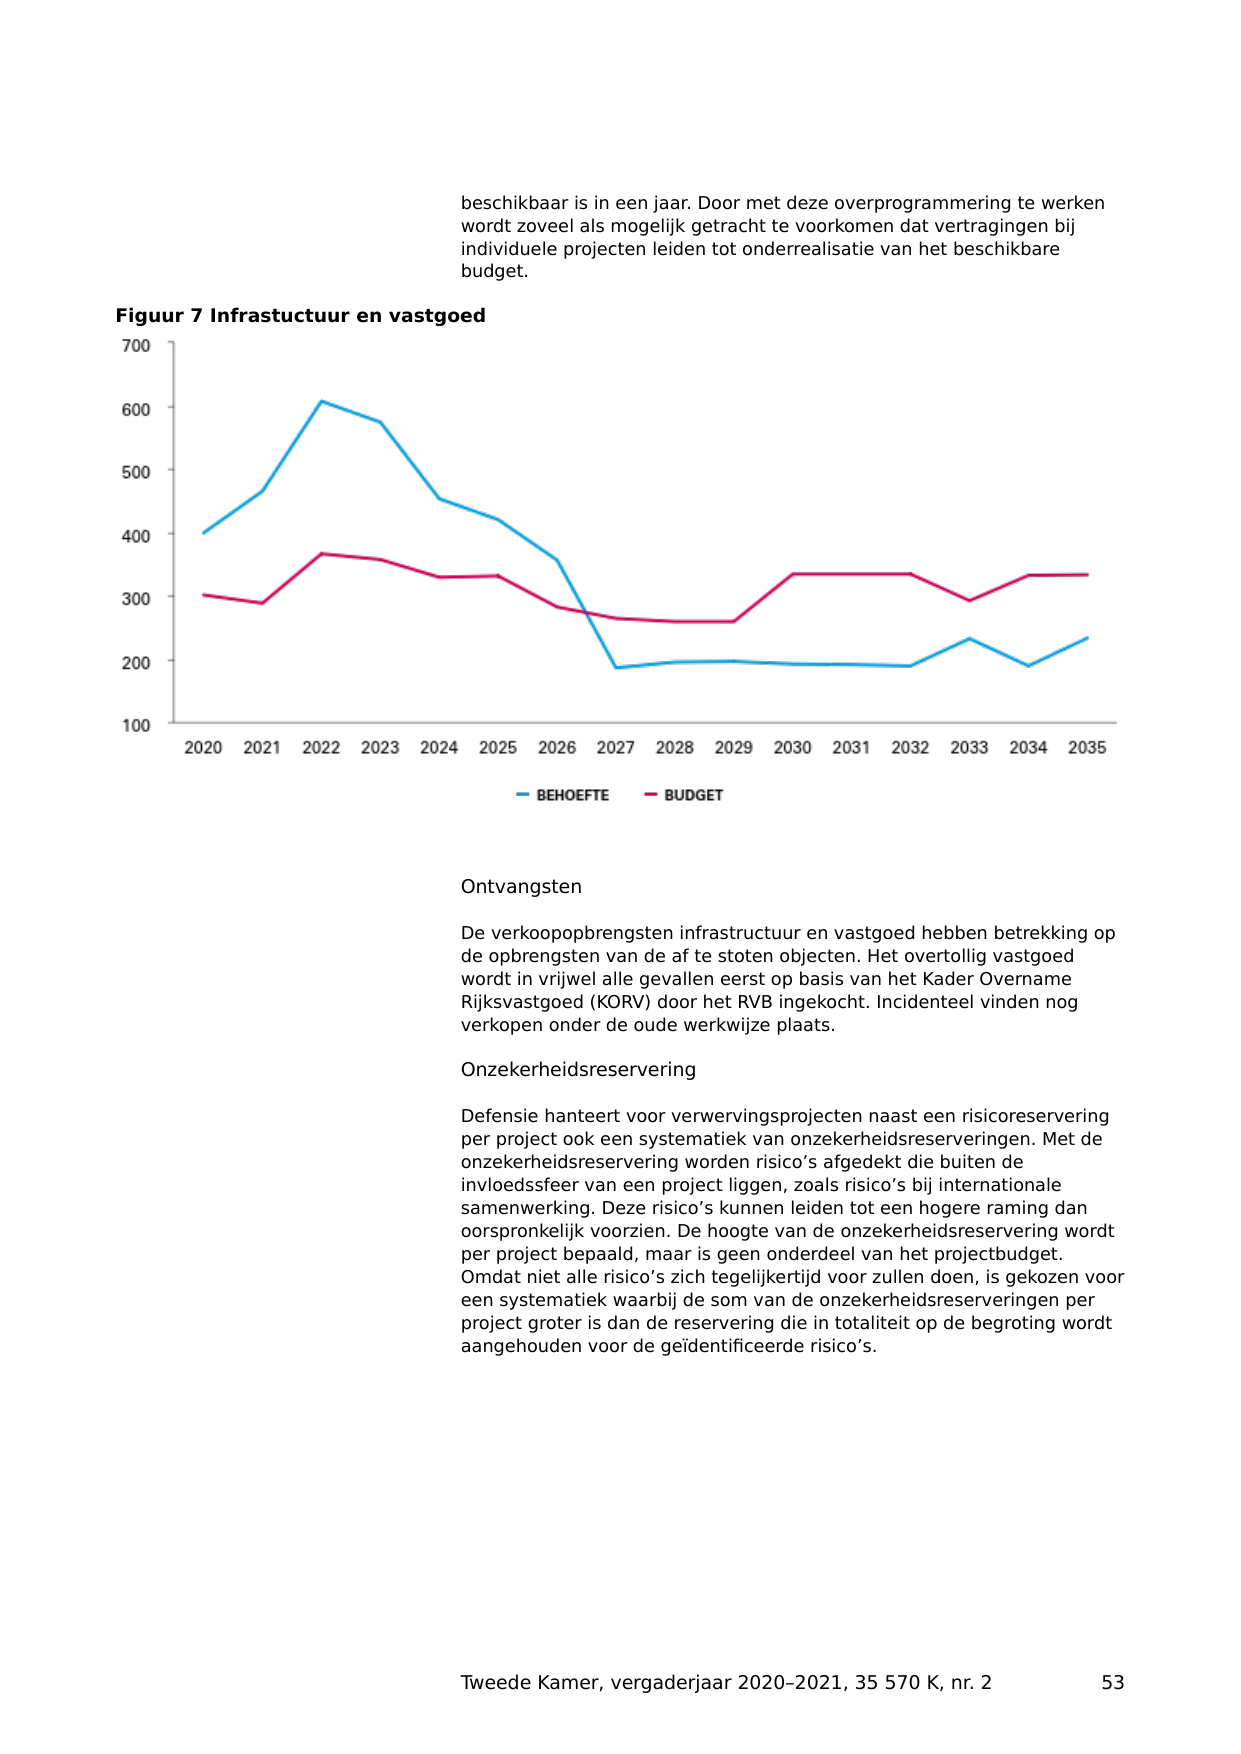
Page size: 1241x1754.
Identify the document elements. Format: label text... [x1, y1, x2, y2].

text Defensie hanteert voor verwervingsprojecten naast een risicoreservering per project ook een systematiek van onzekerheidsreserveringen. Met de onzekerheidsreservering worden risico’s afgedekt die buiten de invloedssfeer van een project liggen, zoals risico’s bij internationale samenwerking. Deze risico’s kunnen leiden tot een hogere raming dan oorspronkelijk voorzien. De hoogte van de onzekerheidsreservering wordt per project bepaald, maar is geen onderdeel van het projectbudget. Omdat niet alle risico’s zich tegelijkertijd voor zullen doen, is gekozen voor een systematiek waarbij de som van de onzekerheidsreserveringen per project groter is dan de reservering die in totaliteit op de begroting wordt aangehouden voor de geïdentificeerde risico’s. [461, 1104, 1125, 1357]
title Ontvangsten [461, 876, 1125, 898]
title Onzekerheidsreservering [461, 1059, 1125, 1081]
text beschikbaar is in een jaar. Door met deze overprogrammering te werken wordt zoveel als mogelijk getracht te voorkomen dat vertragingen bij individuele projecten leiden tot onderrealisatie van het beschikbare budget. [461, 191, 1125, 282]
title Figuur 7 Infrastuctuur en vastgoed [115, 305, 1125, 327]
text De verkoopopbrengsten infrastructuur en vastgoed hebben betrekking op de opbrengsten van de af te stoten objecten. Het overtollig vastgoed wordt in vrijwel alle gevallen eerst op basis van het Kader Overname Rijksvastgoed (KORV) door het RVB ingekocht. Incidenteel vinden nog verkopen onder de oude werkwijze plaats. [461, 921, 1125, 1036]
